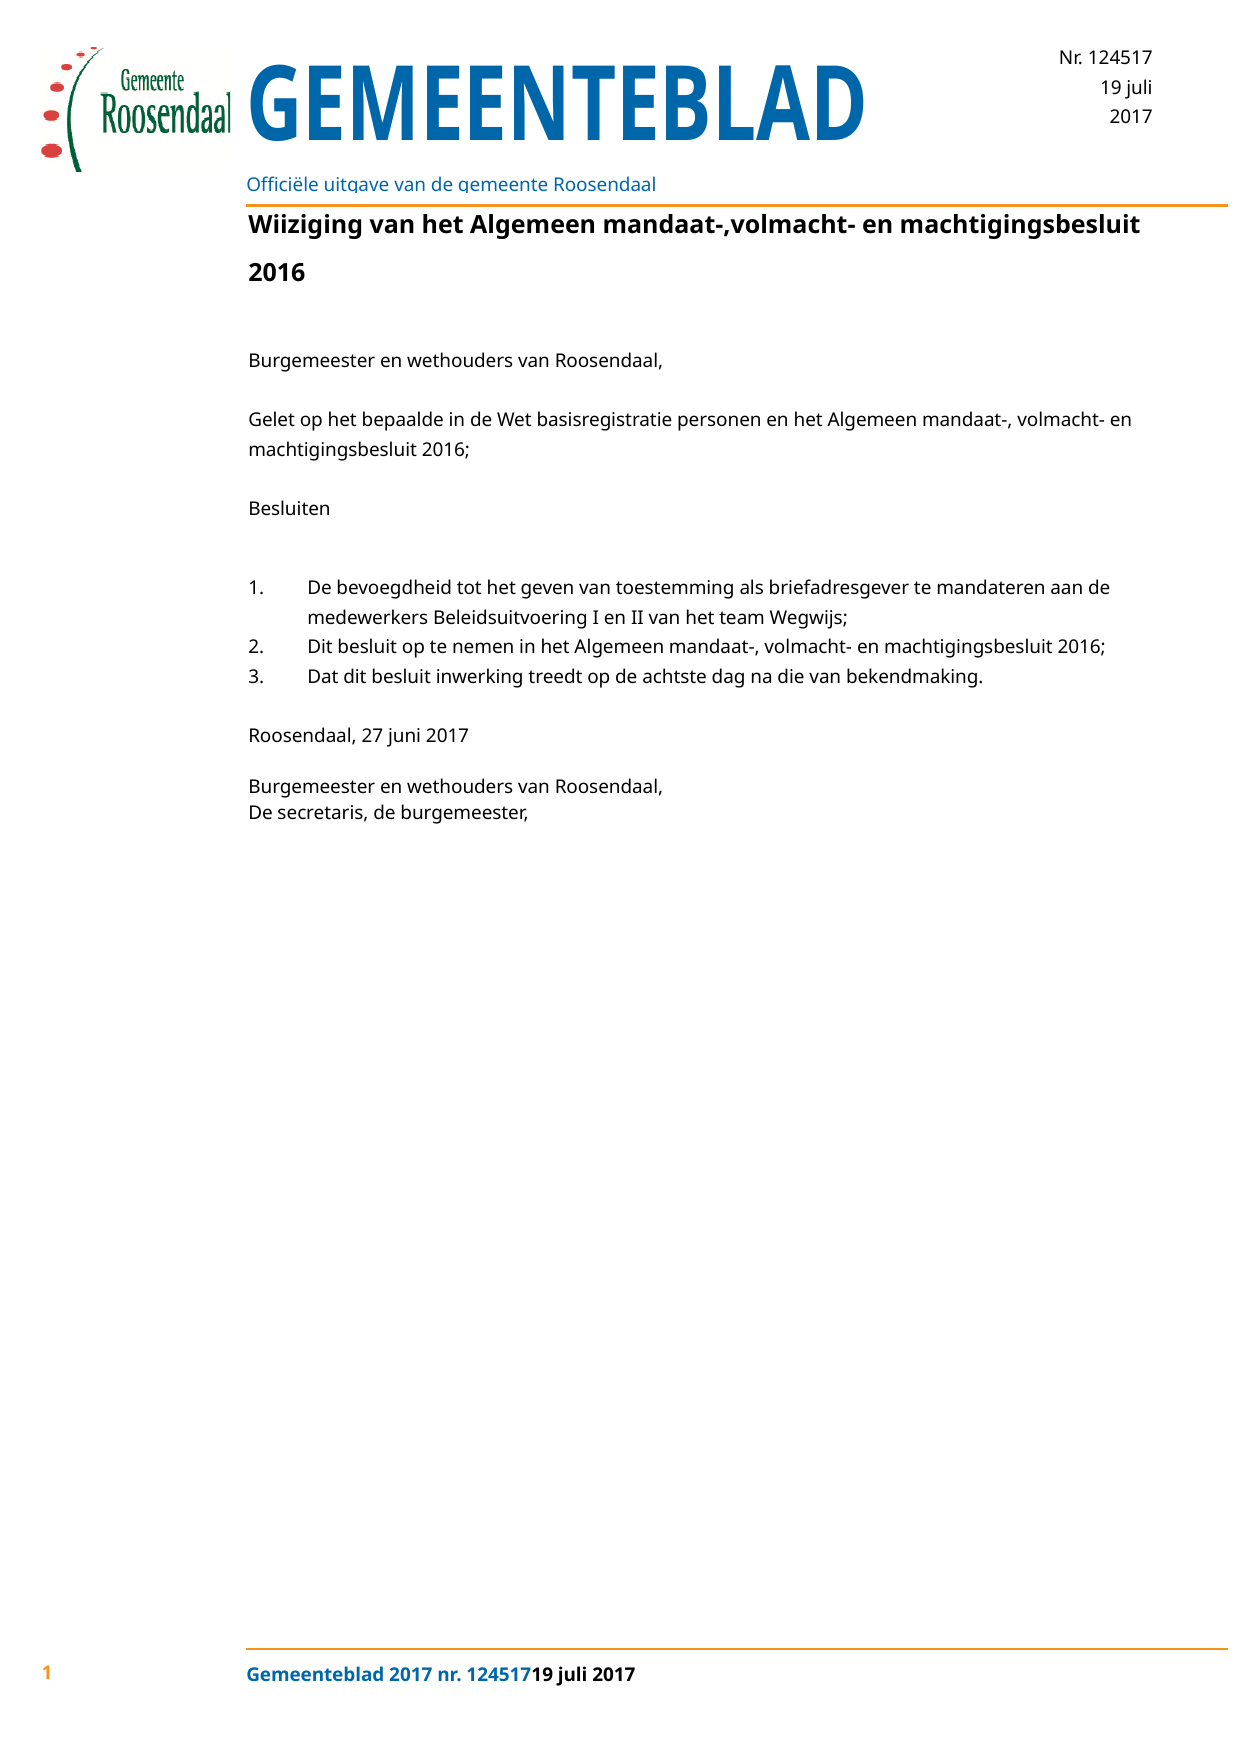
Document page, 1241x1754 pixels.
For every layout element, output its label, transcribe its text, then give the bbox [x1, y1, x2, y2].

text Gelet op het bepaalde in de Wet basisregistratie personen en het Algemeen mandaat-, volmacht- en machtigingsbesluit 2016; [248, 407, 1152, 462]
list Dat dit besluit inwerking treedt op de achtste dag na die van bekendmaking. [248, 663, 1152, 689]
picture [41, 47, 231, 172]
text Burgemeester en wethouders van Roosendaal, [248, 774, 1152, 799]
text De secretaris, de burgemeester, [248, 799, 1152, 825]
text Besluiten [248, 495, 1152, 521]
text Roosendaal, 27 juni 2017 [248, 722, 1152, 748]
text Burgemeester en wethouders van Roosendaal, [248, 347, 1152, 373]
list Dit besluit op te nemen in het Algemeen mandaat-, volmacht- en machtigingsbesluit 2016; [248, 633, 1152, 659]
text Wiiziging van het Algemeen mandaat-,volmacht- en machtigingsbesluit 2016 [248, 207, 1152, 288]
list De bevoegdheid tot het geven van toestemming als briefadresgever te mandateren aan de medewerkers Beleidsuitvoering I en II van het team Wegwijs; [248, 574, 1152, 629]
